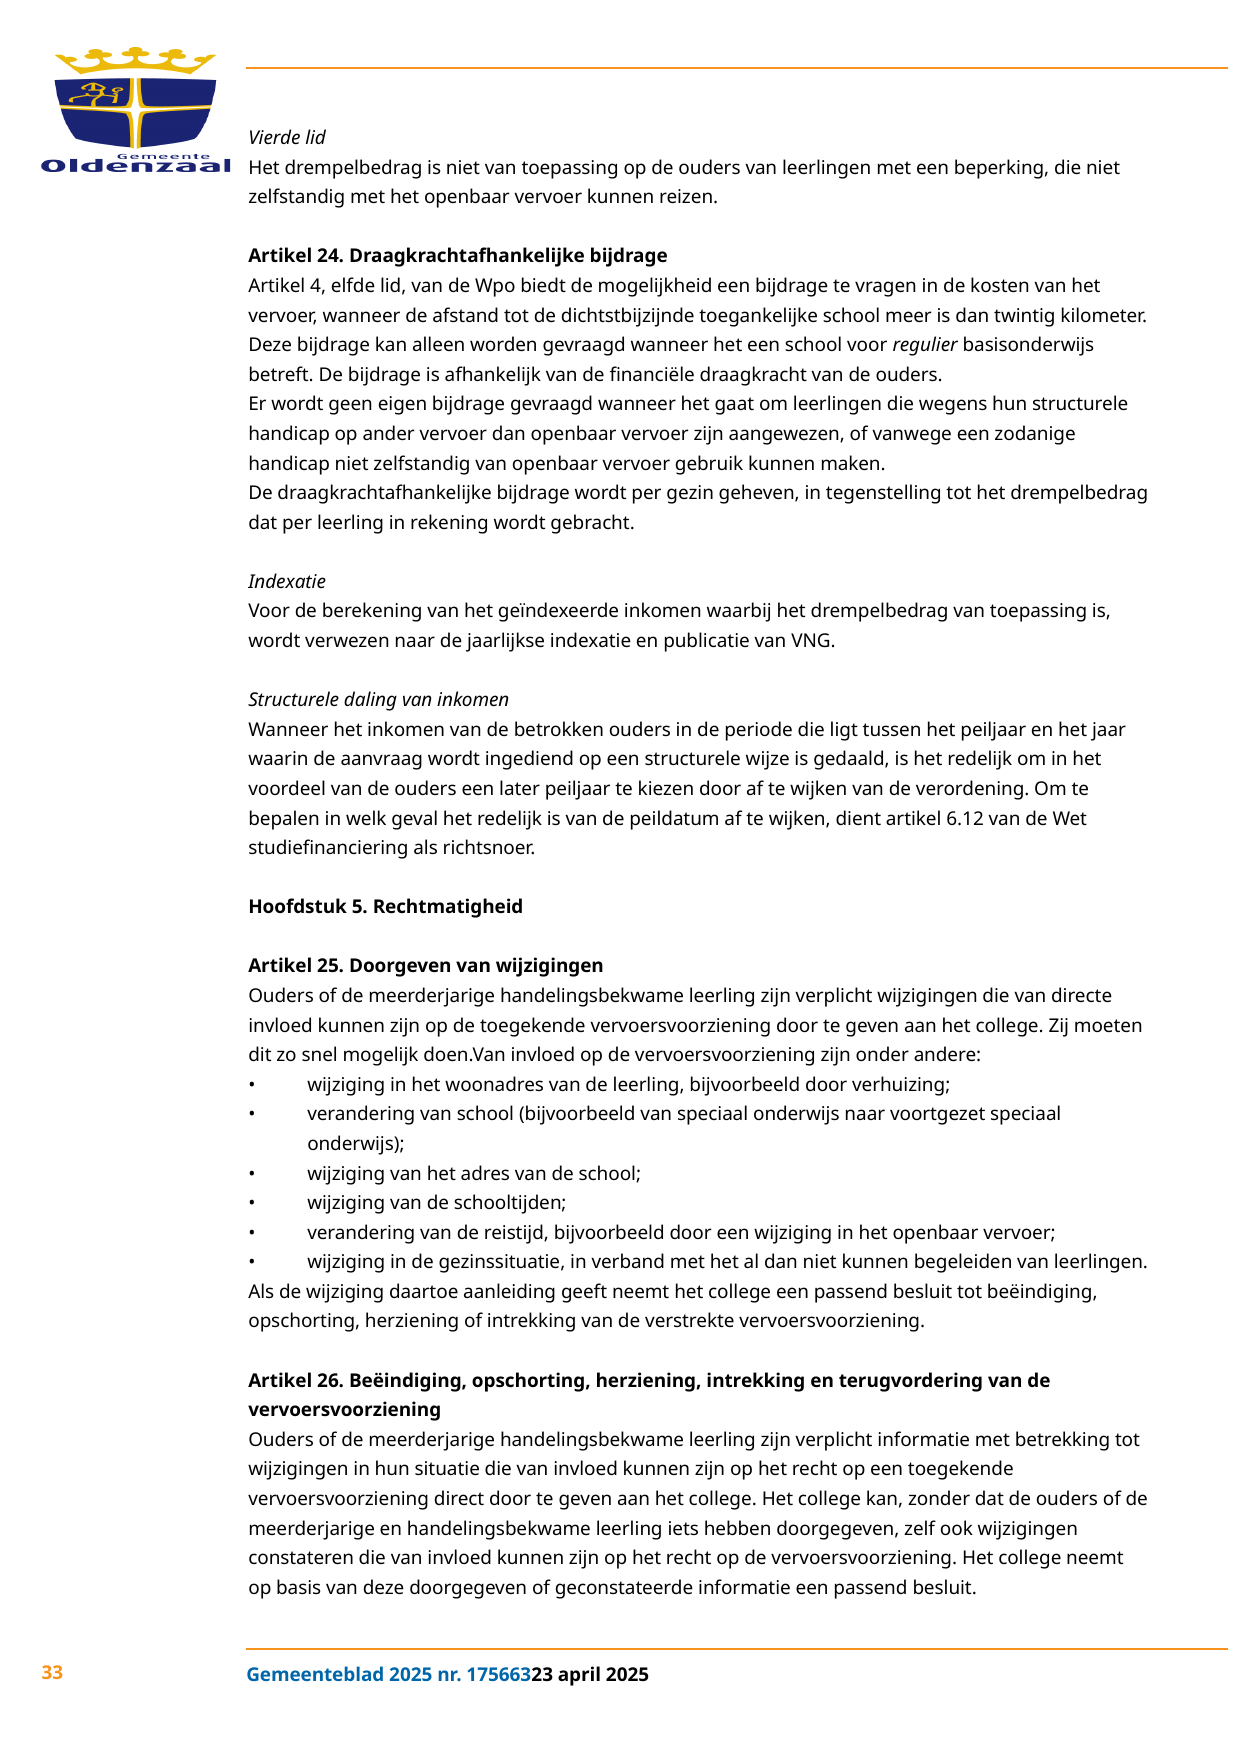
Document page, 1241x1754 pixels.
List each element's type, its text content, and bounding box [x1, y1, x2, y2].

text Hoofdstuk 5. Rechtmatigheid [248, 893, 1152, 919]
text Vierde lid [248, 124, 1152, 150]
text Artikel 25. Doorgeven van wijzigingen [248, 953, 1152, 978]
text Er wordt geen eigen bijdrage gevraagd wanneer het gaat om leerlingen die wegens hun structurele handicap op ander vervoer dan openbaar vervoer zijn aangewezen, of vanwege een zodanige handicap niet zelfstandig van openbaar vervoer gebruik kunnen maken. [248, 391, 1152, 476]
text Wanneer het inkomen van de betrokken ouders in de periode die ligt tussen het peiljaar en het jaar waarin de aanvraag wordt ingediend op een structurele wijze is gedaald, is het redelijk om in het voordeel van de ouders een later peiljaar te kiezen door af te wijken van de verordening. Om te bepalen in welk geval het redelijk is van de peildatum af te wijken, dient artikel 6.12 van de Wet studiefinanciering als richtsnoer. [248, 716, 1152, 860]
text Ouders of de meerderjarige handelingsbekwame leerling zijn verplicht informatie met betrekking tot wijzigingen in hun situatie die van invloed kunnen zijn op het recht op een toegekende vervoersvoorziening direct door te geven aan het college. Het college kan, zonder dat de ouders of de meerderjarige en handelingsbekwame leerling iets hebben doorgegeven, zelf ook wijzigingen constateren die van invloed kunnen zijn op het recht op de vervoersvoorziening. Het college neemt op basis van deze doorgegeven of geconstateerde informatie een passend besluit. [248, 1426, 1152, 1600]
text Het drempelbedrag is niet van toepassing op de ouders van leerlingen met een beperking, die niet zelfstandig met het openbaar vervoer kunnen reizen. [248, 154, 1152, 209]
list wijziging in het woonadres van de leerling, bijvoorbeeld door verhuizing; [248, 1071, 1152, 1097]
list verandering van school (bijvoorbeeld van speciaal onderwijs naar voortgezet speciaal onderwijs); [248, 1101, 1152, 1156]
list wijziging van het adres van de school; [248, 1160, 1152, 1186]
text Voor de berekening van het geïndexeerde inkomen waarbij het drempelbedrag van toepassing is, wordt verwezen naar de jaarlijkse indexatie en publicatie van VNG. [248, 598, 1152, 653]
list wijziging in de gezinssituatie, in verband met het al dan niet kunnen begeleiden van leerlingen. [248, 1248, 1152, 1274]
text Structurele daling van inkomen [248, 686, 1152, 712]
text Artikel 26. Beëindiging, opschorting, herziening, intrekking en terugvordering van de vervoersvoorziening [248, 1367, 1152, 1422]
text De draagkrachtafhankelijke bijdrage wordt per gezin geheven, in tegenstelling tot het drempelbedrag dat per leerling in rekening wordt gebracht. [248, 479, 1152, 535]
text Artikel 4, elfde lid, van de Wpo biedt de mogelijkheid een bijdrage te vragen in de kosten van het vervoer, wanneer de afstand tot de dichtstbijzijnde toegankelijke school meer is dan twintig kilometer. Deze bijdrage kan alleen worden gevraagd wanneer het een school voor regulier basisonderwijs betreft. De bijdrage is afhankelijk van de financiële draagkracht van de ouders. [248, 272, 1152, 387]
picture [41, 47, 231, 172]
list verandering van de reistijd, bijvoorbeeld door een wijziging in het openbaar vervoer; [248, 1219, 1152, 1245]
text Ouders of de meerderjarige handelingsbekwame leerling zijn verplicht wijzigingen die van directe invloed kunnen zijn op de toegekende vervoersvoorziening door te geven aan het college. Zij moeten dit zo snel mogelijk doen.Van invloed op de vervoersvoorziening zijn onder andere: [248, 982, 1152, 1067]
text Als de wijziging daartoe aanleiding geeft neemt het college een passend besluit tot beëindiging, opschorting, herziening of intrekking van de verstrekte vervoersvoorziening. [248, 1278, 1152, 1333]
list wijziging van de schooltijden; [248, 1189, 1152, 1215]
text Indexatie [248, 568, 1152, 594]
text Artikel 24. Draagkrachtafhankelijke bijdrage [248, 243, 1152, 268]
